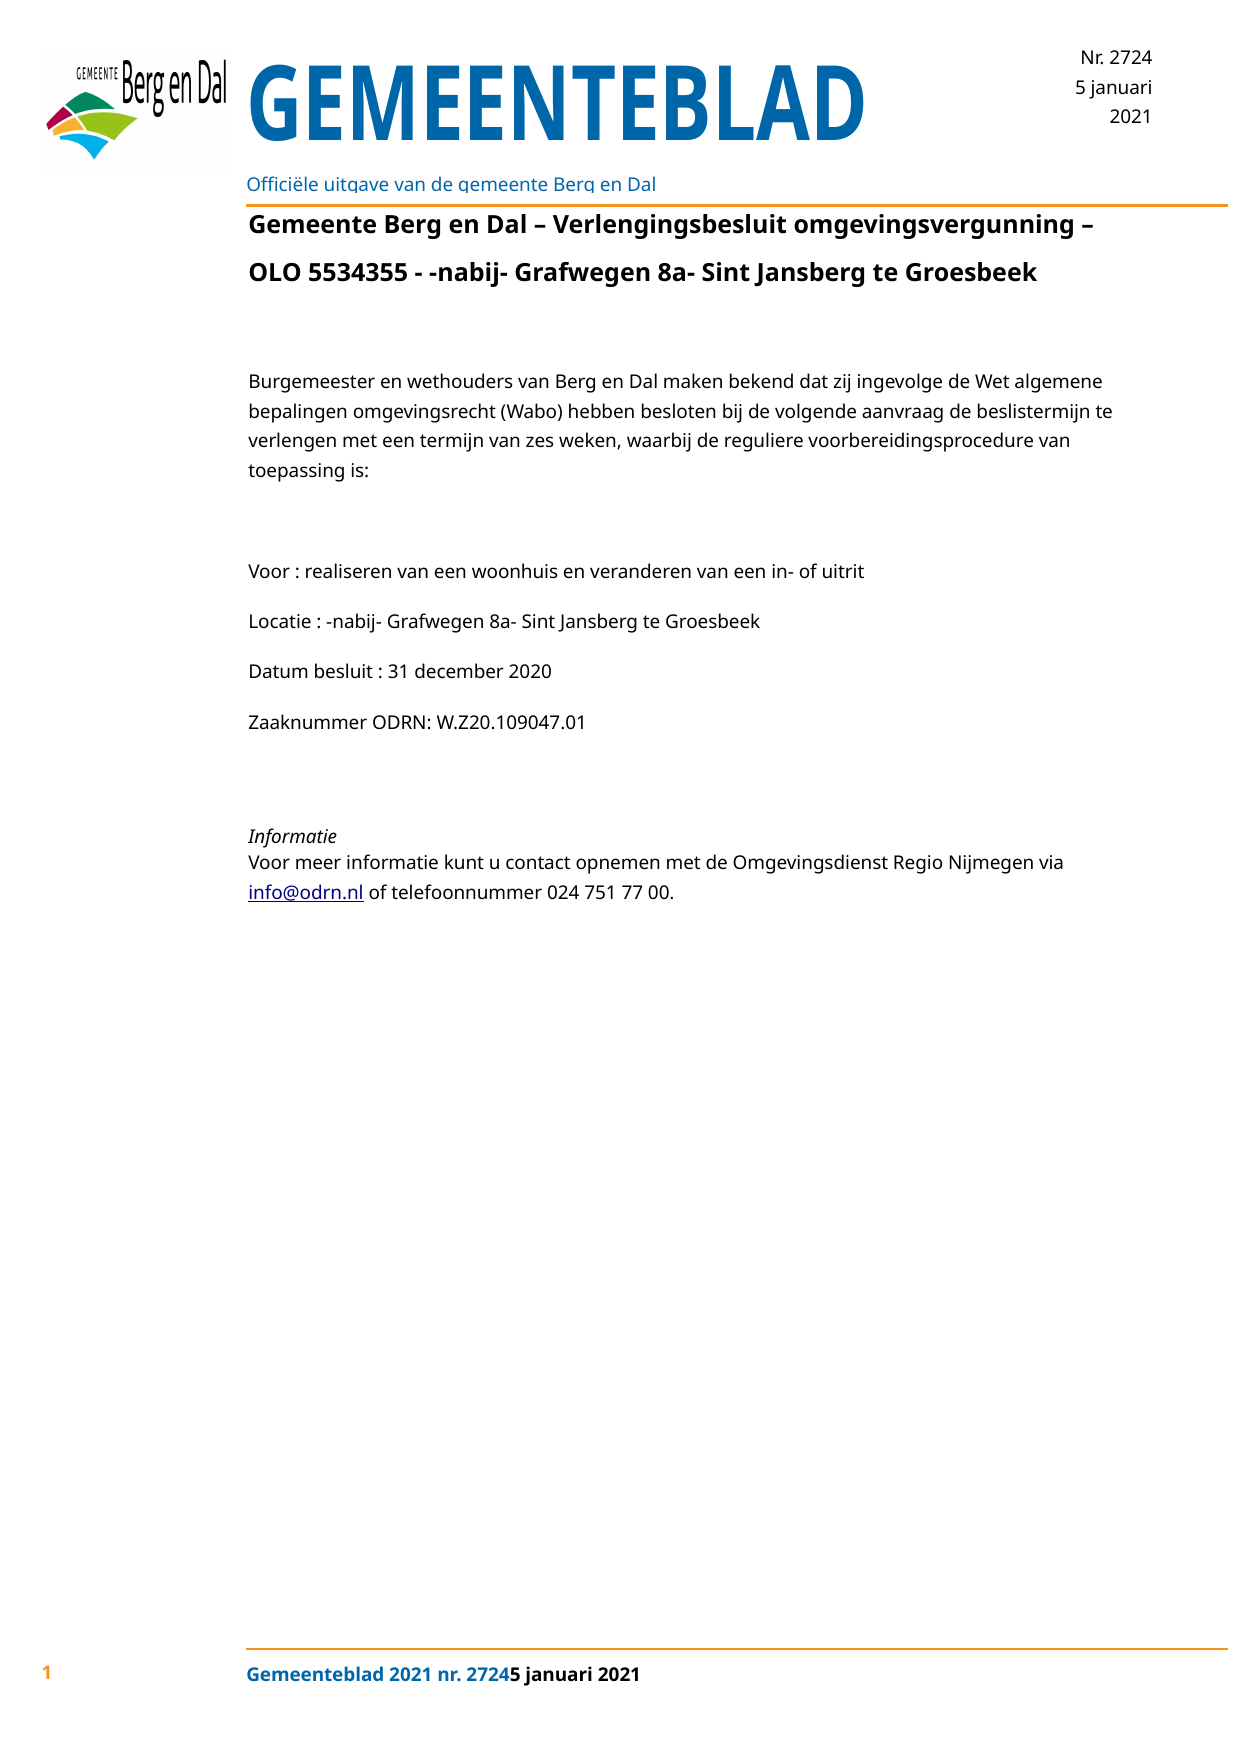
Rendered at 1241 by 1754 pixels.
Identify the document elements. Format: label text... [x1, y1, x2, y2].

picture [41, 47, 231, 172]
text Gemeente Berg en Dal – Verlengingsbesluit omgevingsvergunning – OLO 5534355 - -nabij- Grafwegen 8a- Sint Jansberg te Groesbeek [248, 207, 1152, 288]
text Zaaknummer ODRN: W.Z20.109047.01 [248, 709, 1152, 735]
text Burgemeester en wethouders van Berg en Dal maken bekend dat zij ingevolge de Wet algemene bepalingen omgevingsrecht (Wabo) hebben besloten bij de volgende aanvraag de beslistermijn te verlengen met een termijn van zes weken, waarbij de reguliere voorbereidingsprocedure van toepassing is: [248, 368, 1152, 483]
text Informatie [248, 823, 1152, 849]
text Datum besluit : 31 december 2020 [248, 659, 1152, 684]
text Voor : realiseren van een woonhuis en veranderen van een in- of uitrit [248, 558, 1152, 584]
text Locatie : -nabij- Grafwegen 8a- Sint Jansberg te Groesbeek [248, 608, 1152, 634]
text Voor meer informatie kunt u contact opnemen met de Omgevingsdienst Regio Nijmegen via info@odrn.nl of telefoonnummer 024 751 77 00. [248, 849, 1152, 904]
